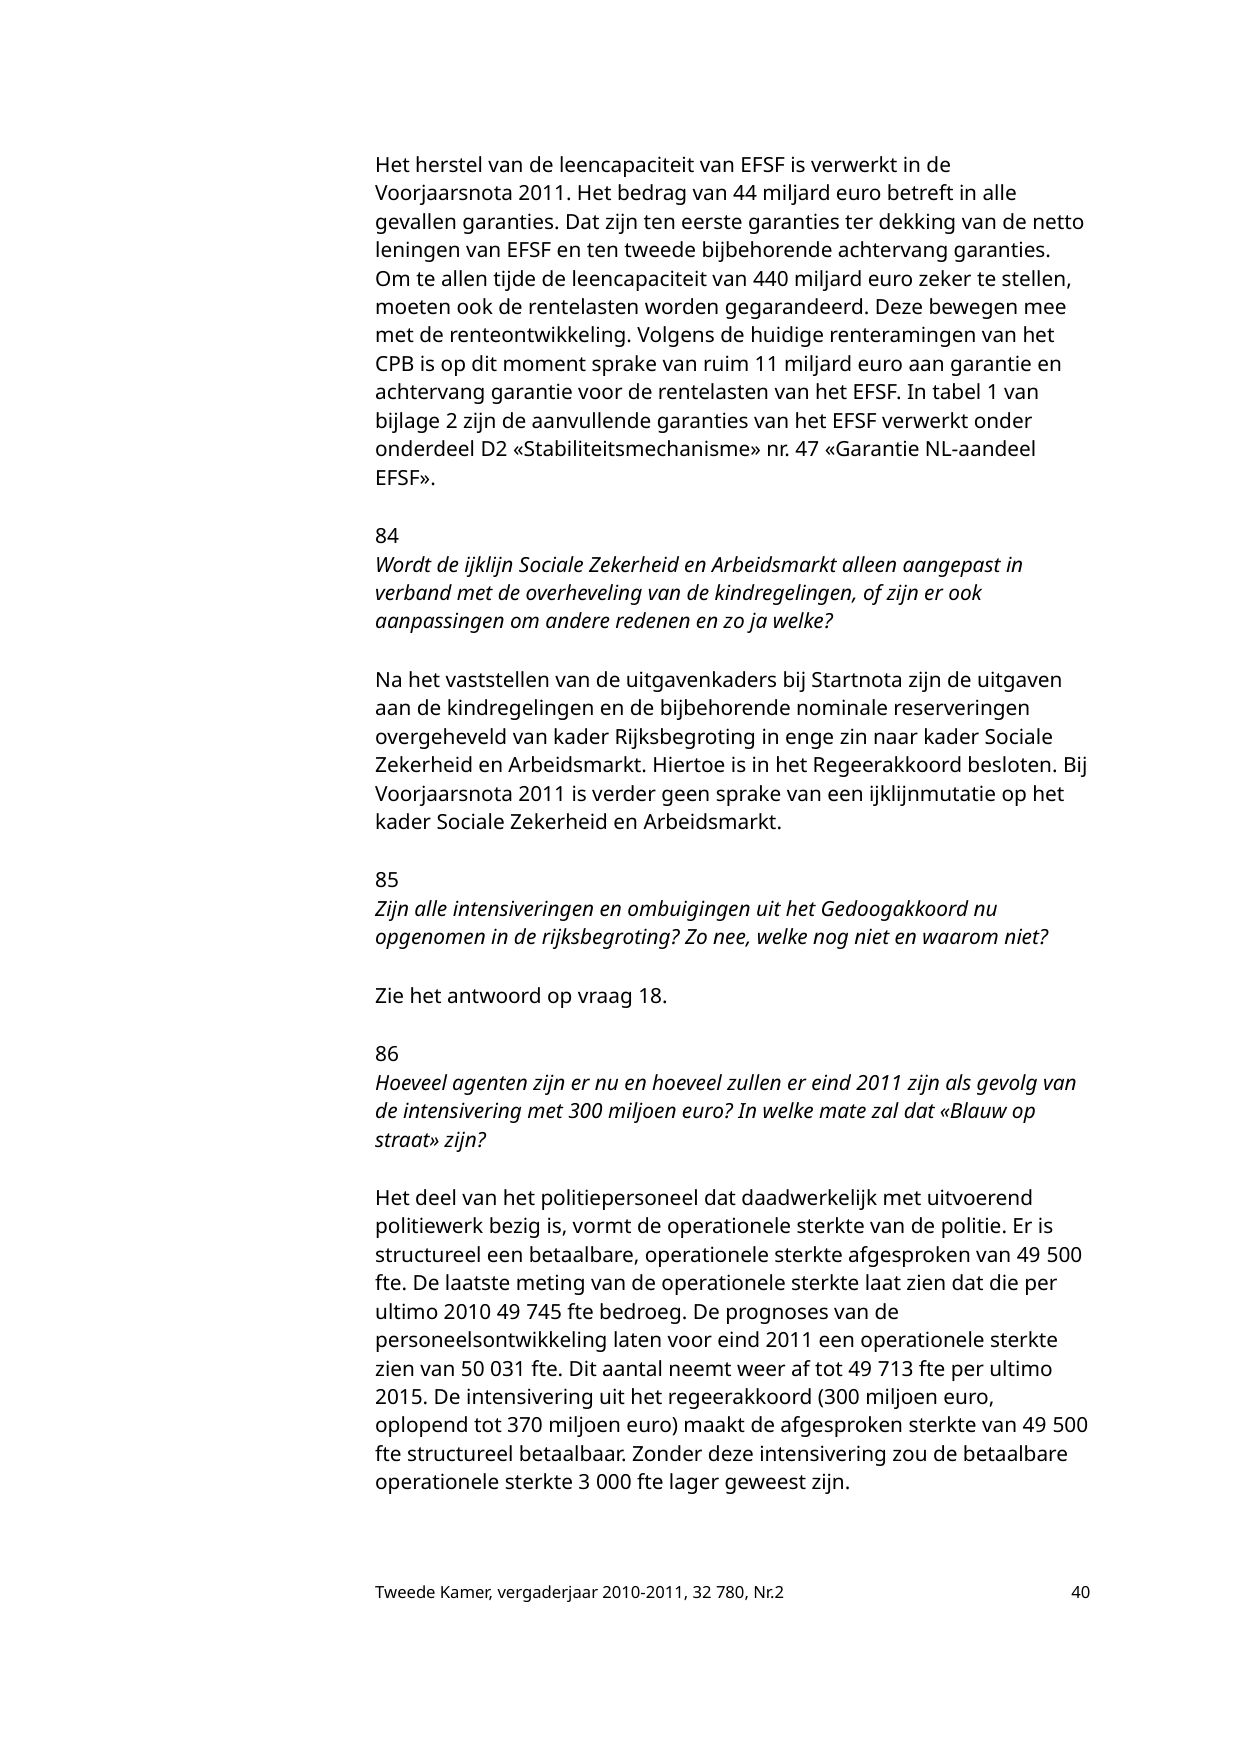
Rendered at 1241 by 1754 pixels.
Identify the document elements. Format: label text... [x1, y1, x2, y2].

text Wordt de ijklijn Sociale Zekerheid en Arbeidsmarkt alleen aangepast in verband met de overheveling van de kindregelingen, of zijn er ook aanpassingen om andere redenen en zo ja welke? [375, 550, 1090, 635]
text 86 [375, 1039, 1090, 1068]
text Zijn alle intensiveringen en ombuigingen uit het Gedoogakkoord nu opgenomen in de rijksbegroting? Zo nee, welke nog niet en waarom niet? [375, 894, 1090, 951]
text 85 [375, 866, 1090, 894]
text Het herstel van de leencapaciteit van EFSF is verwerkt in de Voorjaarsnota 2011. Het bedrag van 44 miljard euro betreft in alle gevallen garanties. Dat zijn ten eerste garanties ter dekking van de netto leningen van EFSF en ten tweede bijbehorende achtervang garanties. Om te allen tijde de leencapaciteit van 440 miljard euro zeker te stellen, moeten ook de rentelasten worden gegarandeerd. Deze bewegen mee met de renteontwikkeling. Volgens de huidige renteramingen van het CPB is op dit moment sprake van ruim 11 miljard euro aan garantie en achtervang garantie voor de rentelasten van het EFSF. In tabel 1 van bijlage 2 zijn de aanvullende garanties van het EFSF verwerkt onder onderdeel D2 «Stabiliteitsmechanisme» nr. 47 «Garantie NL-aandeel EFSF». [375, 150, 1090, 491]
text 84 [375, 521, 1090, 550]
text Na het vaststellen van de uitgavenkaders bij Startnota zijn de uitgaven aan de kindregelingen en de bijbehorende nominale reserveringen overgeheveld van kader Rijksbegroting in enge zin naar kader Sociale Zekerheid en Arbeidsmarkt. Hiertoe is in het Regeerakkoord besloten. Bij Voorjaarsnota 2011 is verder geen sprake van een ijklijnmutatie op het kader Sociale Zekerheid en Arbeidsmarkt. [375, 665, 1090, 836]
text Het deel van het politiepersoneel dat daadwerkelijk met uitvoerend politiewerk bezig is, vormt de operationele sterkte van de politie. Er is structureel een betaalbare, operationele sterkte afgesproken van 49 500 fte. De laatste meting van de operationele sterkte laat zien dat die per ultimo 2010 49 745 fte bedroeg. De prognoses van de personeelsontwikkeling laten voor eind 2011 een operationele sterkte zien van 50 031 fte. Dit aantal neemt weer af tot 49 713 fte per ultimo 2015. De intensivering uit het regeerakkoord (300 miljoen euro, oplopend tot 370 miljoen euro) maakt de afgesproken sterkte van 49 500 fte structureel betaalbaar. Zonder deze intensivering zou de betaalbare operationele sterkte 3 000 fte lager geweest zijn. [375, 1183, 1090, 1496]
text Zie het antwoord op vraag 18. [375, 981, 1090, 1009]
text Hoeveel agenten zijn er nu en hoeveel zullen er eind 2011 zijn als gevolg van de intensivering met 300 miljoen euro? In welke mate zal dat «Blauw op straat» zijn? [375, 1068, 1090, 1153]
